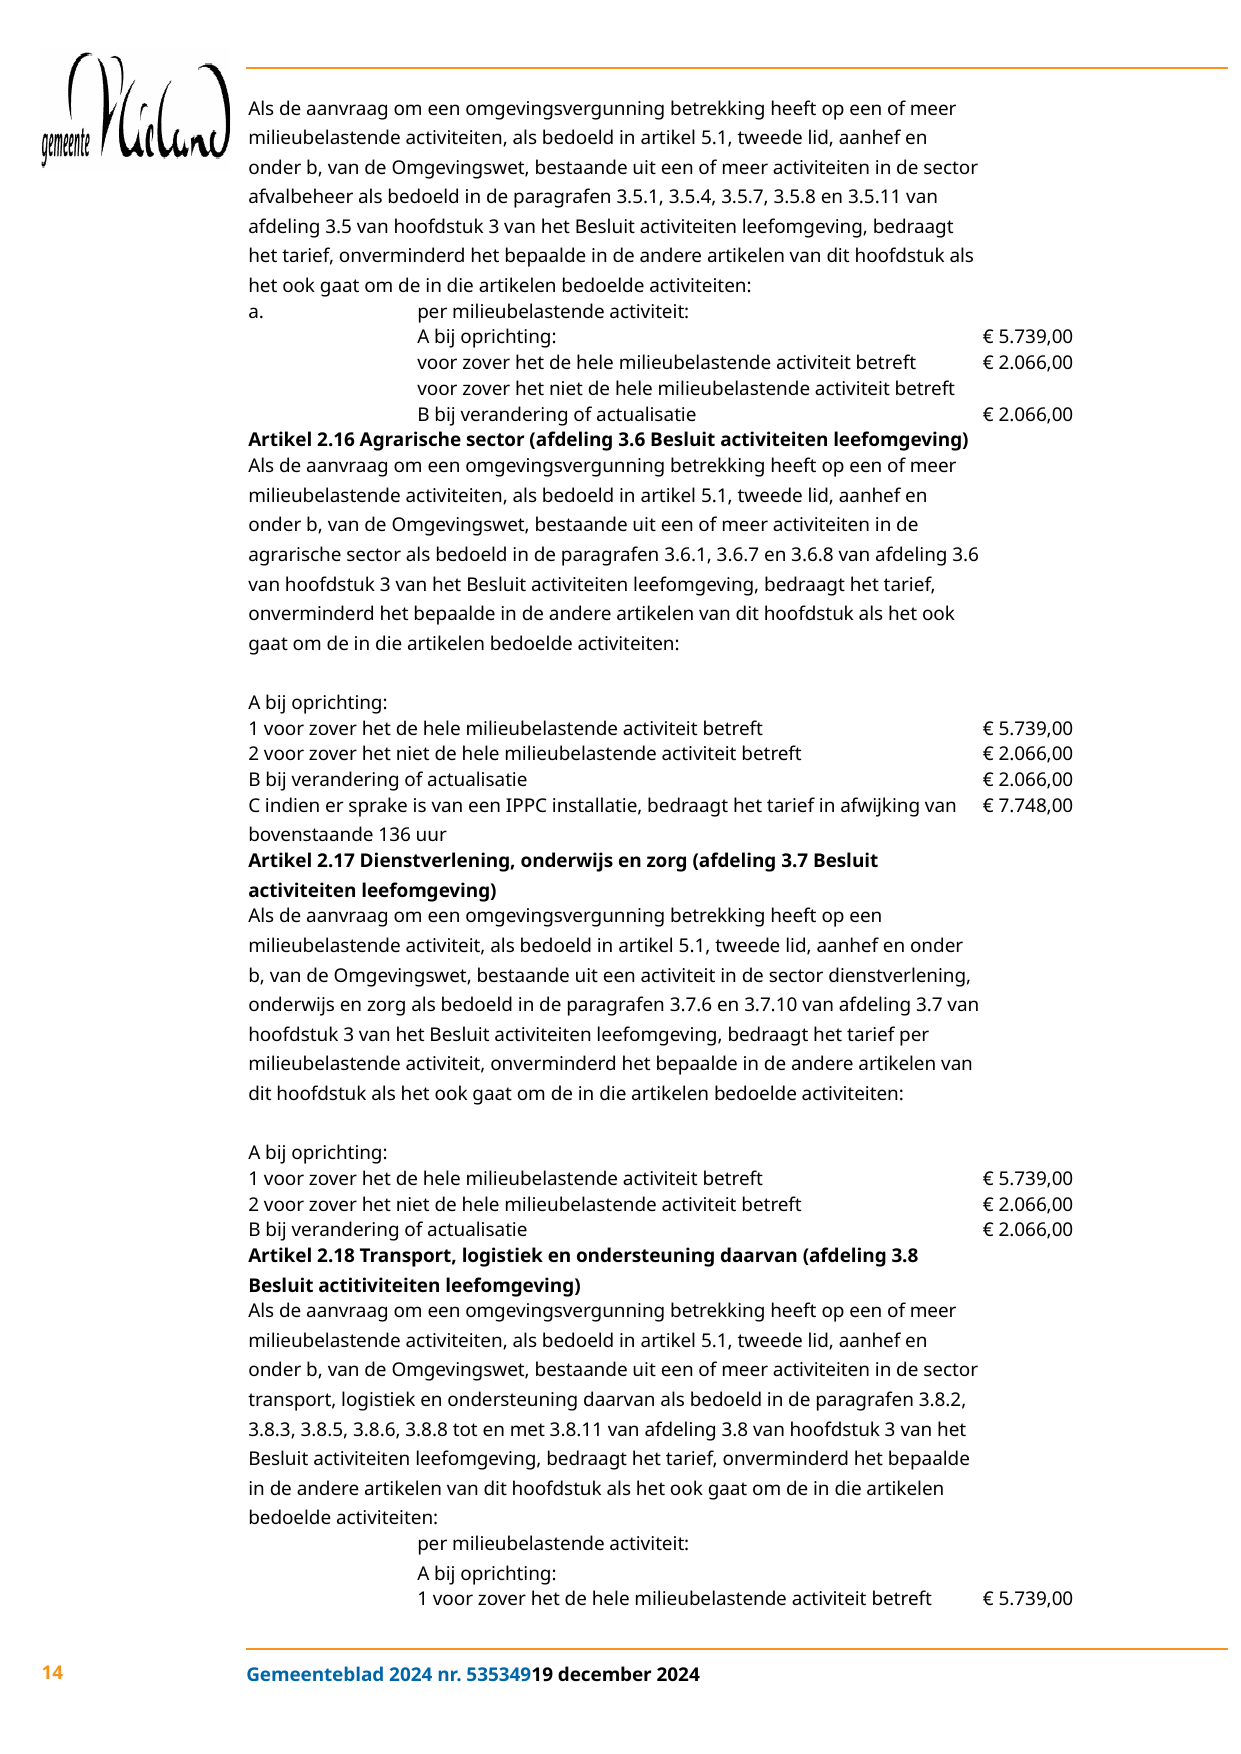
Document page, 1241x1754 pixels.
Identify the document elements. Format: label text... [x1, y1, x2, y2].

table_cell € 2.066,00 [983, 1191, 1152, 1216]
table_cell € 5.739,00 [983, 1586, 1152, 1611]
table_cell a. [248, 298, 417, 324]
picture [41, 47, 231, 172]
table_cell 1 voor zover het de hele milieubelastende activiteit betreft [248, 1165, 983, 1191]
table_cell [983, 1242, 1152, 1297]
table_cell voor zover het niet de hele milieubelastende activiteit betreft [417, 375, 983, 401]
table_cell [248, 375, 417, 401]
table_cell [983, 298, 1152, 324]
table_cell € 2.066,00 [983, 401, 1152, 427]
table_cell B bij verandering of actualisatie [417, 401, 983, 427]
table_cell € 5.739,00 [983, 1165, 1152, 1191]
table_cell [248, 324, 417, 349]
table_cell B bij verandering of actualisatie [248, 766, 983, 792]
table_cell Als de aanvraag om een omgevingsvergunning betrekking heeft op een of meer milieubelastende activiteiten, als bedoeld in artikel 5.1, tweede lid, aanhef en onder b, van de Omgevingswet, bestaande uit een of meer activiteiten in de agrarische sector als bedoeld in de paragrafen 3.6.1, 3.6.7 en 3.6.8 van afdeling 3.6 van hoofdstuk 3 van het Besluit activiteiten leefomgeving, bedraagt het tarief, onverminderd het bepaalde in de andere artikelen van dit hoofdstuk als het ook gaat om de in die artikelen bedoelde activiteiten: A bij oprichting: [248, 453, 983, 715]
table_cell Artikel 2.16 Agrarische sector (afdeling 3.6 Besluit activiteiten leefomgeving) [248, 427, 983, 452]
table_cell 1 voor zover het de hele milieubelastende activiteit betreft [248, 715, 983, 741]
table_cell [983, 903, 1152, 1165]
table_cell C indien er sprake is van een IPPC installatie, bedraagt het tarief in afwijking van bovenstaande 136 uur [248, 792, 983, 847]
table_cell [983, 453, 1152, 715]
table_cell [983, 847, 1152, 903]
table_cell per milieubelastende activiteit: [417, 298, 983, 324]
table_cell [983, 427, 1152, 452]
table_cell € 5.739,00 [983, 715, 1152, 741]
table_cell [248, 1530, 417, 1586]
table_cell voor zover het de hele milieubelastende activiteit betreft [417, 350, 983, 375]
table_cell [248, 1586, 417, 1611]
table_cell 2 voor zover het niet de hele milieubelastende activiteit betreft [248, 741, 983, 766]
table_cell € 2.066,00 [983, 741, 1152, 766]
table_cell € 2.066,00 [983, 350, 1152, 375]
table_cell B bij verandering of actualisatie [248, 1216, 983, 1242]
table_cell Artikel 2.17 Dienstverlening, onderwijs en zorg (afdeling 3.7 Besluit activiteiten leefomgeving) [248, 847, 983, 903]
table_cell Als de aanvraag om een omgevingsvergunning betrekking heeft op een milieubelastende activiteit, als bedoeld in artikel 5.1, tweede lid, aanhef en onder b, van de Omgevingswet, bestaande uit een activiteit in de sector dienstverlening, onderwijs en zorg als bedoeld in de paragrafen 3.7.6 en 3.7.10 van afdeling 3.7 van hoofdstuk 3 van het Besluit activiteiten leefomgeving, bedraagt het tarief per milieubelastende activiteit, onverminderd het bepaalde in de andere artikelen van dit hoofdstuk als het ook gaat om de in die artikelen bedoelde activiteiten: A bij oprichting: [248, 903, 983, 1165]
table_cell per milieubelastende activiteit: A bij oprichting: [417, 1530, 983, 1586]
table_cell [983, 375, 1152, 401]
table_cell Als de aanvraag om een omgevingsvergunning betrekking heeft op een of meer milieubelastende activiteiten, als bedoeld in artikel 5.1, tweede lid, aanhef en onder b, van de Omgevingswet, bestaande uit een of meer activiteiten in de sector afvalbeheer als bedoeld in de paragrafen 3.5.1, 3.5.4, 3.5.7, 3.5.8 en 3.5.11 van afdeling 3.5 van hoofdstuk 3 van het Besluit activiteiten leefomgeving, bedraagt het tarief, onverminderd het bepaalde in de andere artikelen van dit hoofdstuk als het ook gaat om de in die artikelen bedoelde activiteiten: [248, 95, 983, 298]
table_cell [248, 350, 417, 375]
table_cell [248, 401, 417, 427]
table_cell Als de aanvraag om een omgevingsvergunning betrekking heeft op een of meer milieubelastende activiteiten, als bedoeld in artikel 5.1, tweede lid, aanhef en onder b, van de Omgevingswet, bestaande uit een of meer activiteiten in de sector transport, logistiek en ondersteuning daarvan als bedoeld in de paragrafen 3.8.2, 3.8.3, 3.8.5, 3.8.6, 3.8.8 tot en met 3.8.11 van afdeling 3.8 van hoofdstuk 3 van het Besluit activiteiten leefomgeving, bedraagt het tarief, onverminderd het bepaalde in de andere artikelen van dit hoofdstuk als het ook gaat om de in die artikelen bedoelde activiteiten: [248, 1298, 983, 1530]
table_cell Artikel 2.18 Transport, logistiek en ondersteuning daarvan (afdeling 3.8 Besluit actitiviteiten leefomgeving) [248, 1242, 983, 1297]
table_cell € 5.739,00 [983, 324, 1152, 349]
table_cell 2 voor zover het niet de hele milieubelastende activiteit betreft [248, 1191, 983, 1216]
table_cell A bij oprichting: [417, 324, 983, 349]
table_cell € 7.748,00 [983, 792, 1152, 847]
table_cell € 2.066,00 [983, 766, 1152, 792]
table_cell [983, 95, 1152, 298]
table_cell 1 voor zover het de hele milieubelastende activiteit betreft [417, 1586, 983, 1611]
table_cell [983, 1298, 1152, 1530]
table_cell [983, 1530, 1152, 1586]
table_cell € 2.066,00 [983, 1216, 1152, 1242]
